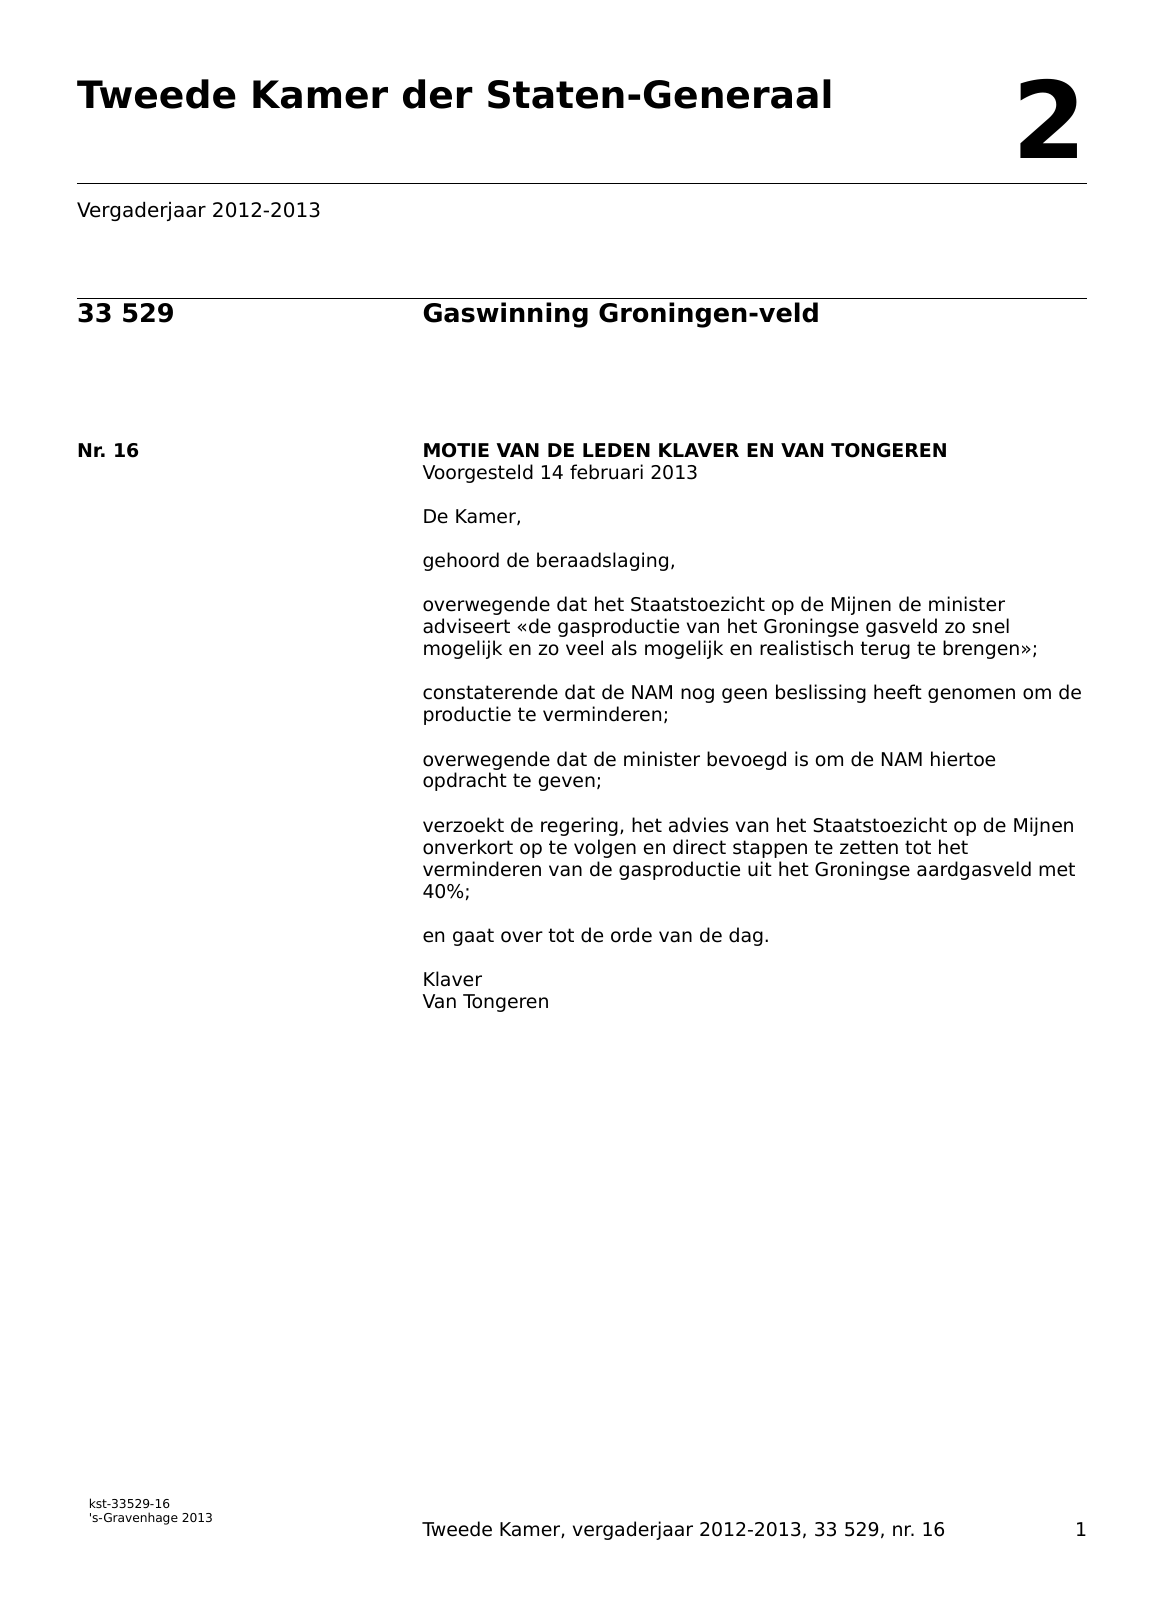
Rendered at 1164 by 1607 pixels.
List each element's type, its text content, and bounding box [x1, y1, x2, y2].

text De Kamer, [422, 506, 1087, 528]
table_cell Vergaderjaar 2012-2013 [77, 184, 1087, 298]
subtitle Nr. 16 MOTIE VAN DE LEDEN KLAVER EN VAN TONGEREN [77, 440, 1087, 462]
subtitle 33 529 Gaswinning Groningen-veld [77, 299, 1087, 329]
text gehoord de beraadslaging, [422, 550, 1087, 572]
text Van Tongeren [422, 991, 1087, 1013]
text en gaat over tot de orde van de dag. [422, 925, 1087, 947]
text Klaver [422, 969, 1087, 991]
text overwegende dat de minister bevoegd is om de NAM hiertoe opdracht te geven; [422, 748, 1087, 792]
table_header 2 [886, 59, 1087, 183]
text verzoekt de regering, het advies van het Staatstoezicht op de Mijnen onverkort op te volgen en direct stappen te zetten tot het verminderen van de gasproductie uit het Groningse aardgasveld met 40%; [422, 814, 1087, 902]
text 's-Gravenhage 2013 [88, 1511, 323, 1525]
text kst-33529-16 [88, 1497, 323, 1511]
table_header Tweede Kamer der Staten-Generaal [77, 59, 886, 183]
text overwegende dat het Staatstoezicht op de Mijnen de minister adviseert «de gasproductie van het Groningse gasveld zo snel mogelijk en zo veel als mogelijk en realistisch terug te brengen»; [422, 594, 1087, 660]
text Voorgesteld 14 februari 2013 [422, 462, 1087, 484]
text constaterende dat de NAM nog geen beslissing heeft genomen om de productie te verminderen; [422, 682, 1087, 726]
